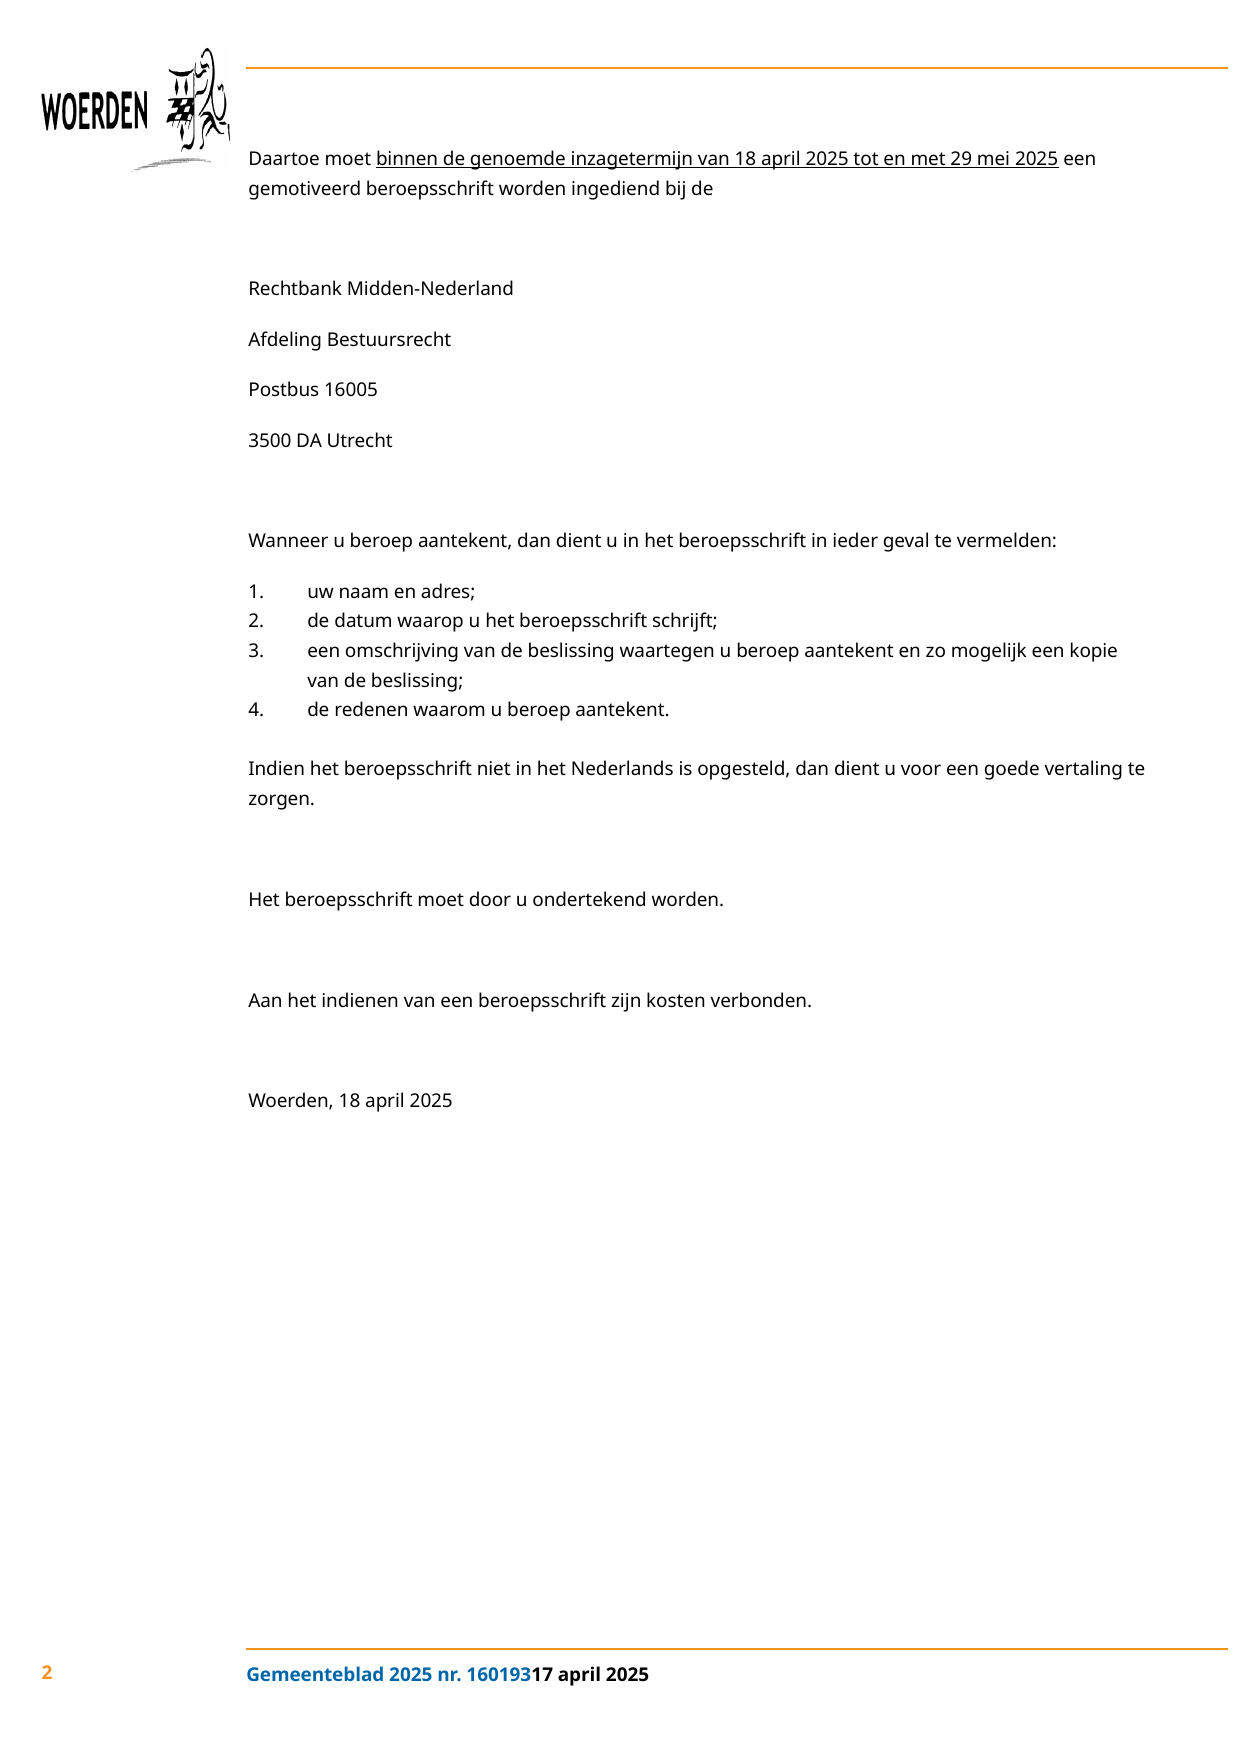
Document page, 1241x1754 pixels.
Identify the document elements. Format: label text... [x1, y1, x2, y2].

text Wanneer u beroep aantekent, dan dient u in het beroepsschrift in ieder geval te vermelden: [248, 528, 1152, 553]
list een omschrijving van de beslissing waartegen u beroep aantekent en zo mogelijk een kopie van de beslissing; [248, 637, 1152, 693]
list de redenen waarom u beroep aantekent. [248, 696, 1152, 722]
text Postbus 16005 [248, 376, 1152, 402]
list de datum waarop u het beroepsschrift schrijft; [248, 608, 1152, 633]
text Woerden, 18 april 2025 [248, 1088, 1152, 1113]
text Het beroepsschrift moet door u ondertekend worden. [248, 886, 1152, 912]
text Daartoe moet binnen de genoemde inzagetermijn van 18 april 2025 tot en met 29 mei 2025 een gemotiveerd beroepsschrift worden ingediend bij de [248, 145, 1152, 201]
text Afdeling Bestuursrecht [248, 326, 1152, 352]
text 3500 DA Utrecht [248, 427, 1152, 453]
text Indien het beroepsschrift niet in het Nederlands is opgesteld, dan dient u voor een goede vertaling te zorgen. [248, 756, 1152, 811]
text Rechtbank Midden-Nederland [248, 276, 1152, 301]
list uw naam en adres; [248, 578, 1152, 604]
text Aan het indienen van een beroepsschrift zijn kosten verbonden. [248, 987, 1152, 1013]
picture [41, 47, 231, 172]
